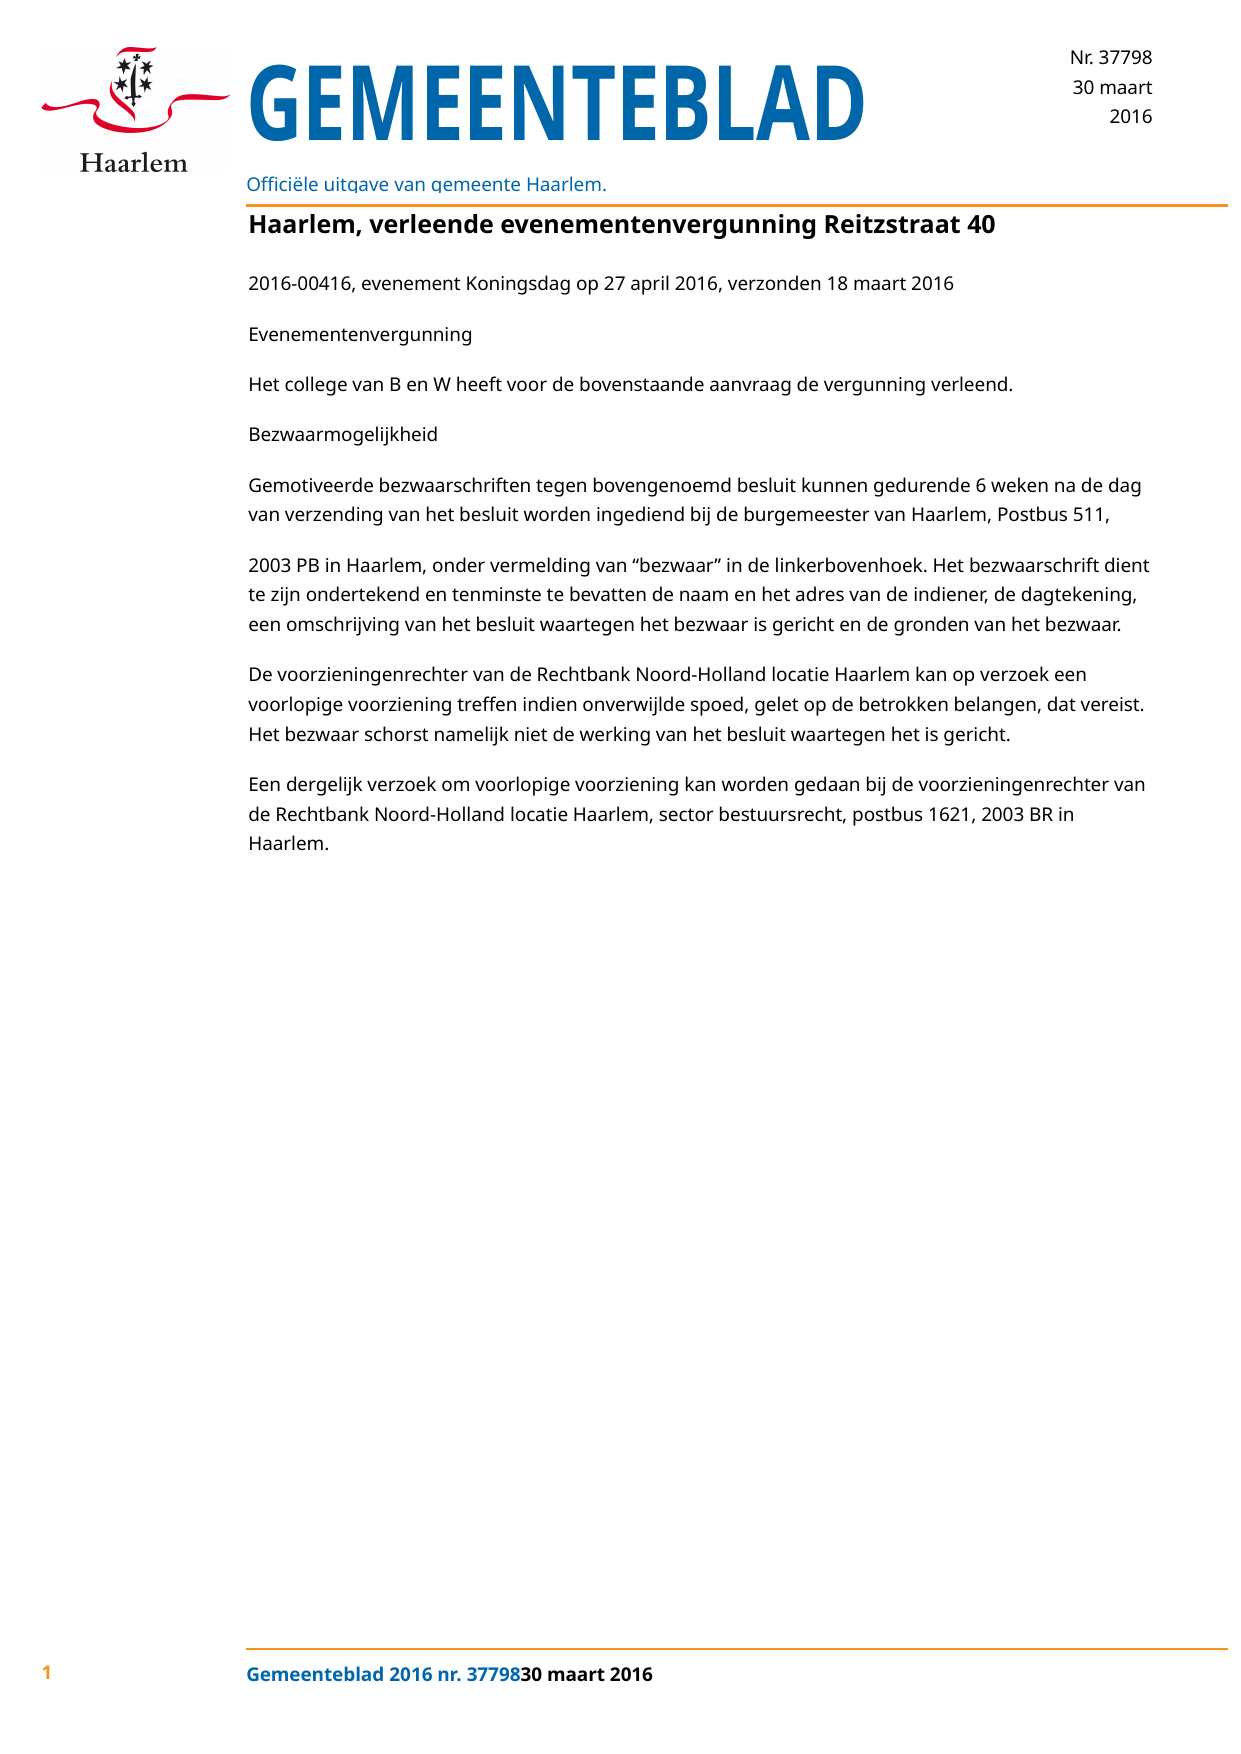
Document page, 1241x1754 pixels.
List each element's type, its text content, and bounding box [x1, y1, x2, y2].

text Haarlem, verleende evenementenvergunning Reitzstraat 40 [248, 207, 1152, 241]
text De voorzieningenrechter van de Rechtbank Noord-Holland locatie Haarlem kan op verzoek een voorlopige voorziening treffen indien onverwijlde spoed, gelet op de betrokken belangen, dat vereist. Het bezwaar schorst namelijk niet de werking van het besluit waartegen het is gericht. [248, 662, 1152, 746]
text Het college van B en W heeft voor de bovenstaande aanvraag de vergunning verleend. [248, 371, 1152, 397]
text 2016-00416, evenement Koningsdag op 27 april 2016, verzonden 18 maart 2016 [248, 270, 1152, 296]
text 2003 PB in Haarlem, onder vermelding van “bezwaar” in de linkerbovenhoek. Het bezwaarschrift dient te zijn ondertekend en tenminste te bevatten de naam en het adres van de indiener, de dagtekening, een omschrijving van het besluit waartegen het bezwaar is gericht en de gronden van het bezwaar. [248, 552, 1152, 637]
text Bezwaarmogelijkheid [248, 422, 1152, 447]
text Gemotiveerde bezwaarschriften tegen bovengenoemd besluit kunnen gedurende 6 weken na de dag van verzending van het besluit worden ingediend bij de burgemeester van Haarlem, Postbus 511, [248, 472, 1152, 527]
text Een dergelijk verzoek om voorlopige voorziening kan worden gedaan bij de voorzieningenrechter van de Rechtbank Noord-Holland locatie Haarlem, sector bestuursrecht, postbus 1621, 2003 BR in Haarlem. [248, 771, 1152, 856]
picture [41, 47, 231, 172]
text Evenementenvergunning [248, 321, 1152, 346]
